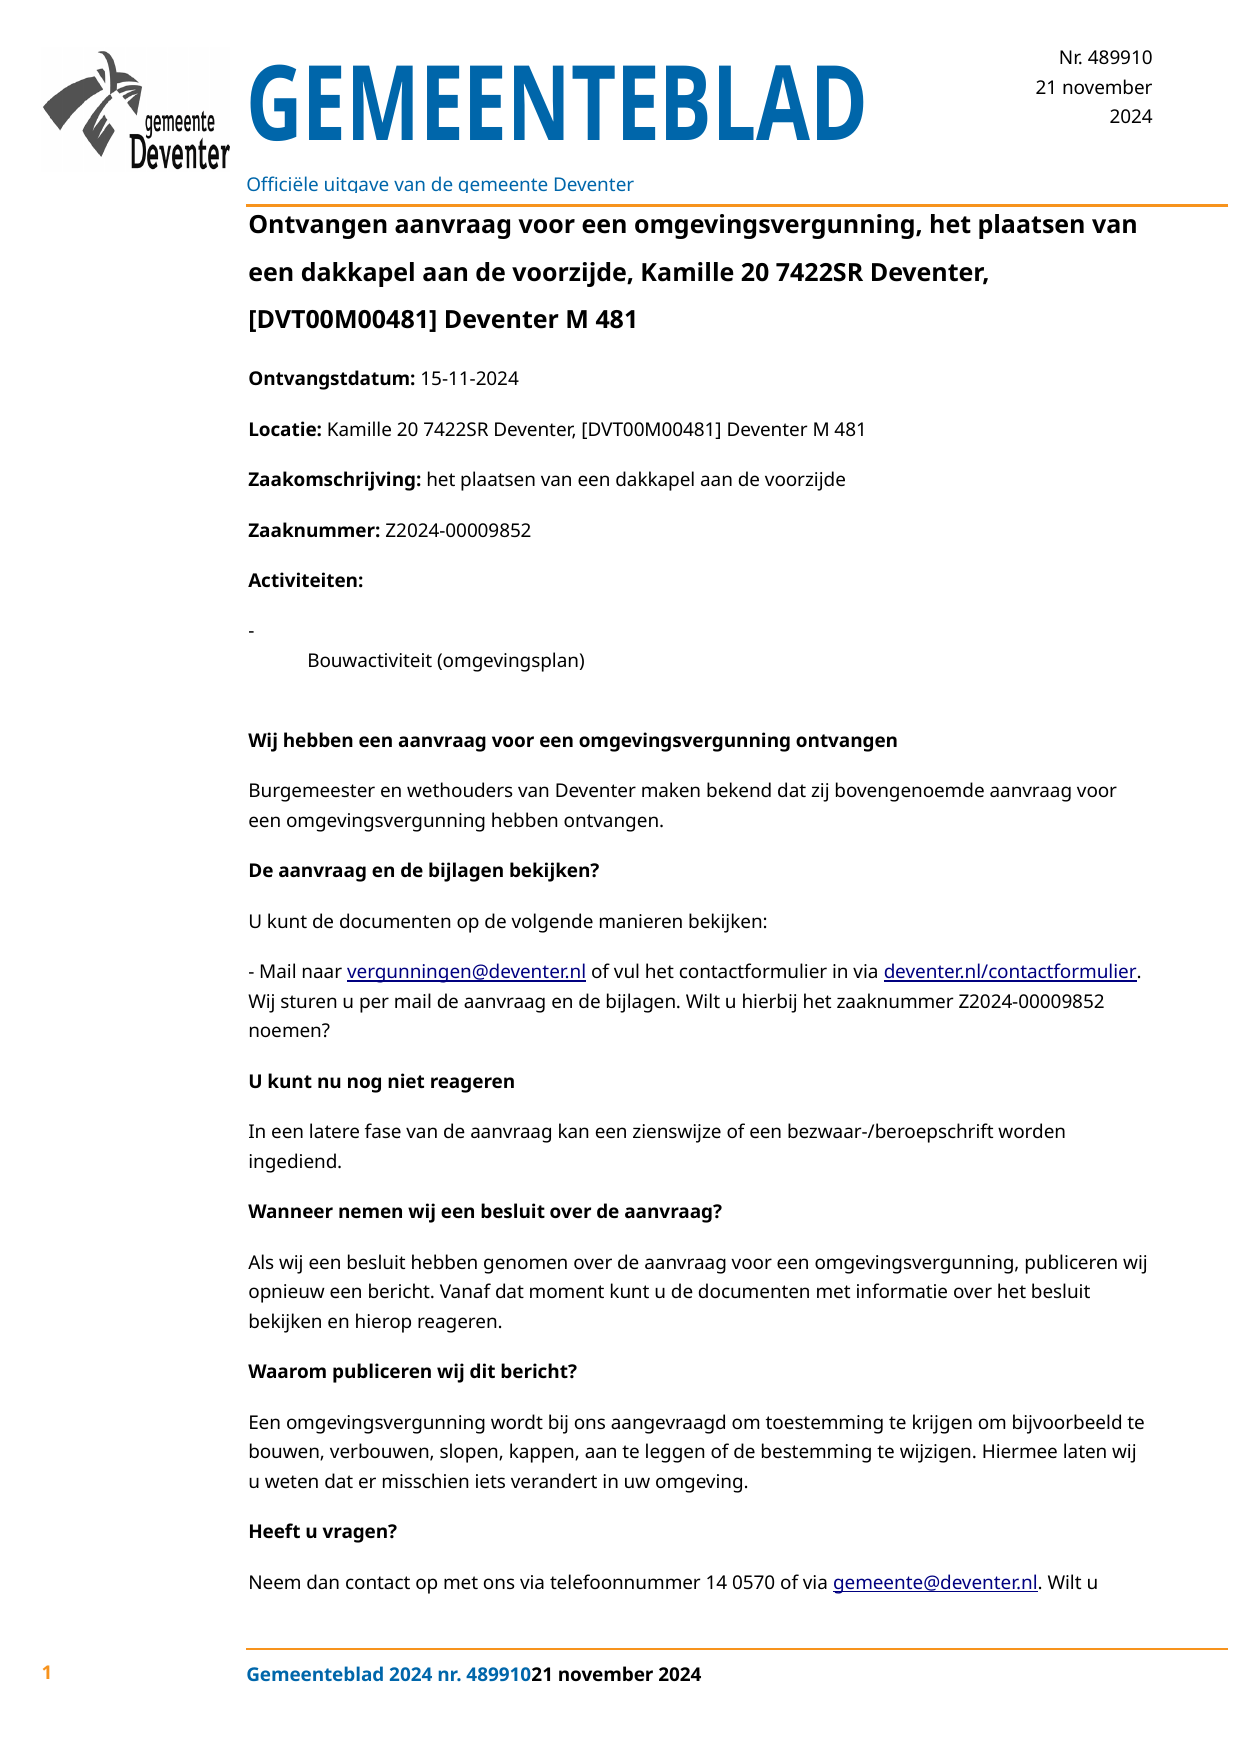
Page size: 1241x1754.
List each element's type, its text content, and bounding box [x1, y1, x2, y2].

text Ontvangstdatum: 15-11-2024 [248, 366, 1152, 391]
text Heeft u vragen? [248, 1518, 1152, 1544]
text Burgemeester en wethouders van Deventer maken bekend dat zij bovengenoemde aanvraag voor een omgevingsvergunning hebben ontvangen. [248, 778, 1152, 833]
text Zaakomschrijving: het plaatsen van een dakkapel aan de voorzijde [248, 466, 1152, 492]
text Ontvangen aanvraag voor een omgevingsvergunning, het plaatsen van een dakkapel aan de voorzijde, Kamille 20 7422SR Deventer, [DVT00M00481] Deventer M 481 [248, 207, 1152, 336]
text Neem dan contact op met ons via telefoonnummer 14 0570 of via gemeente@deventer.nl. Wilt u [248, 1569, 1152, 1594]
text U kunt nu nog niet reageren [248, 1068, 1152, 1094]
picture [41, 47, 231, 172]
text Wanneer nemen wij een besluit over de aanvraag? [248, 1198, 1152, 1224]
text Een omgevingsvergunning wordt bij ons aangevraagd om toestemming te krijgen om bijvoorbeeld te bouwen, verbouwen, slopen, kappen, aan te leggen of de bestemming te wijzigen. Hiermee laten wij u weten dat er misschien iets verandert in uw omgeving. [248, 1409, 1152, 1494]
text In een latere fase van de aanvraag kan een zienswijze of een bezwaar-/beroepschrift worden ingediend. [248, 1118, 1152, 1174]
text Als wij een besluit hebben genomen over de aanvraag voor een omgevingsvergunning, publiceren wij opnieuw een bericht. Vanaf dat moment kunt u de documenten met informatie over het besluit bekijken en hierop reageren. [248, 1249, 1152, 1334]
text Wij hebben een aanvraag voor een omgevingsvergunning ontvangen [248, 727, 1152, 753]
text Activiteiten: [248, 567, 1152, 593]
text U kunt de documenten op de volgende manieren bekijken: [248, 908, 1152, 934]
text Waarom publiceren wij dit bericht? [248, 1358, 1152, 1384]
text Zaaknummer: Z2024-00009852 [248, 517, 1152, 542]
text Locatie: Kamille 20 7422SR Deventer, [DVT00M00481] Deventer M 481 [248, 416, 1152, 442]
list Bouwactiviteit (omgevingsplan) [248, 647, 1152, 673]
text De aanvraag en de bijlagen bekijken? [248, 858, 1152, 883]
text - Mail naar vergunningen@deventer.nl of vul het contactformulier in via deventer.nl/contactformulier. Wij sturen u per mail de aanvraag en de bijlagen. Wilt u hierbij het zaaknummer Z2024-00009852 noemen? [248, 958, 1152, 1043]
